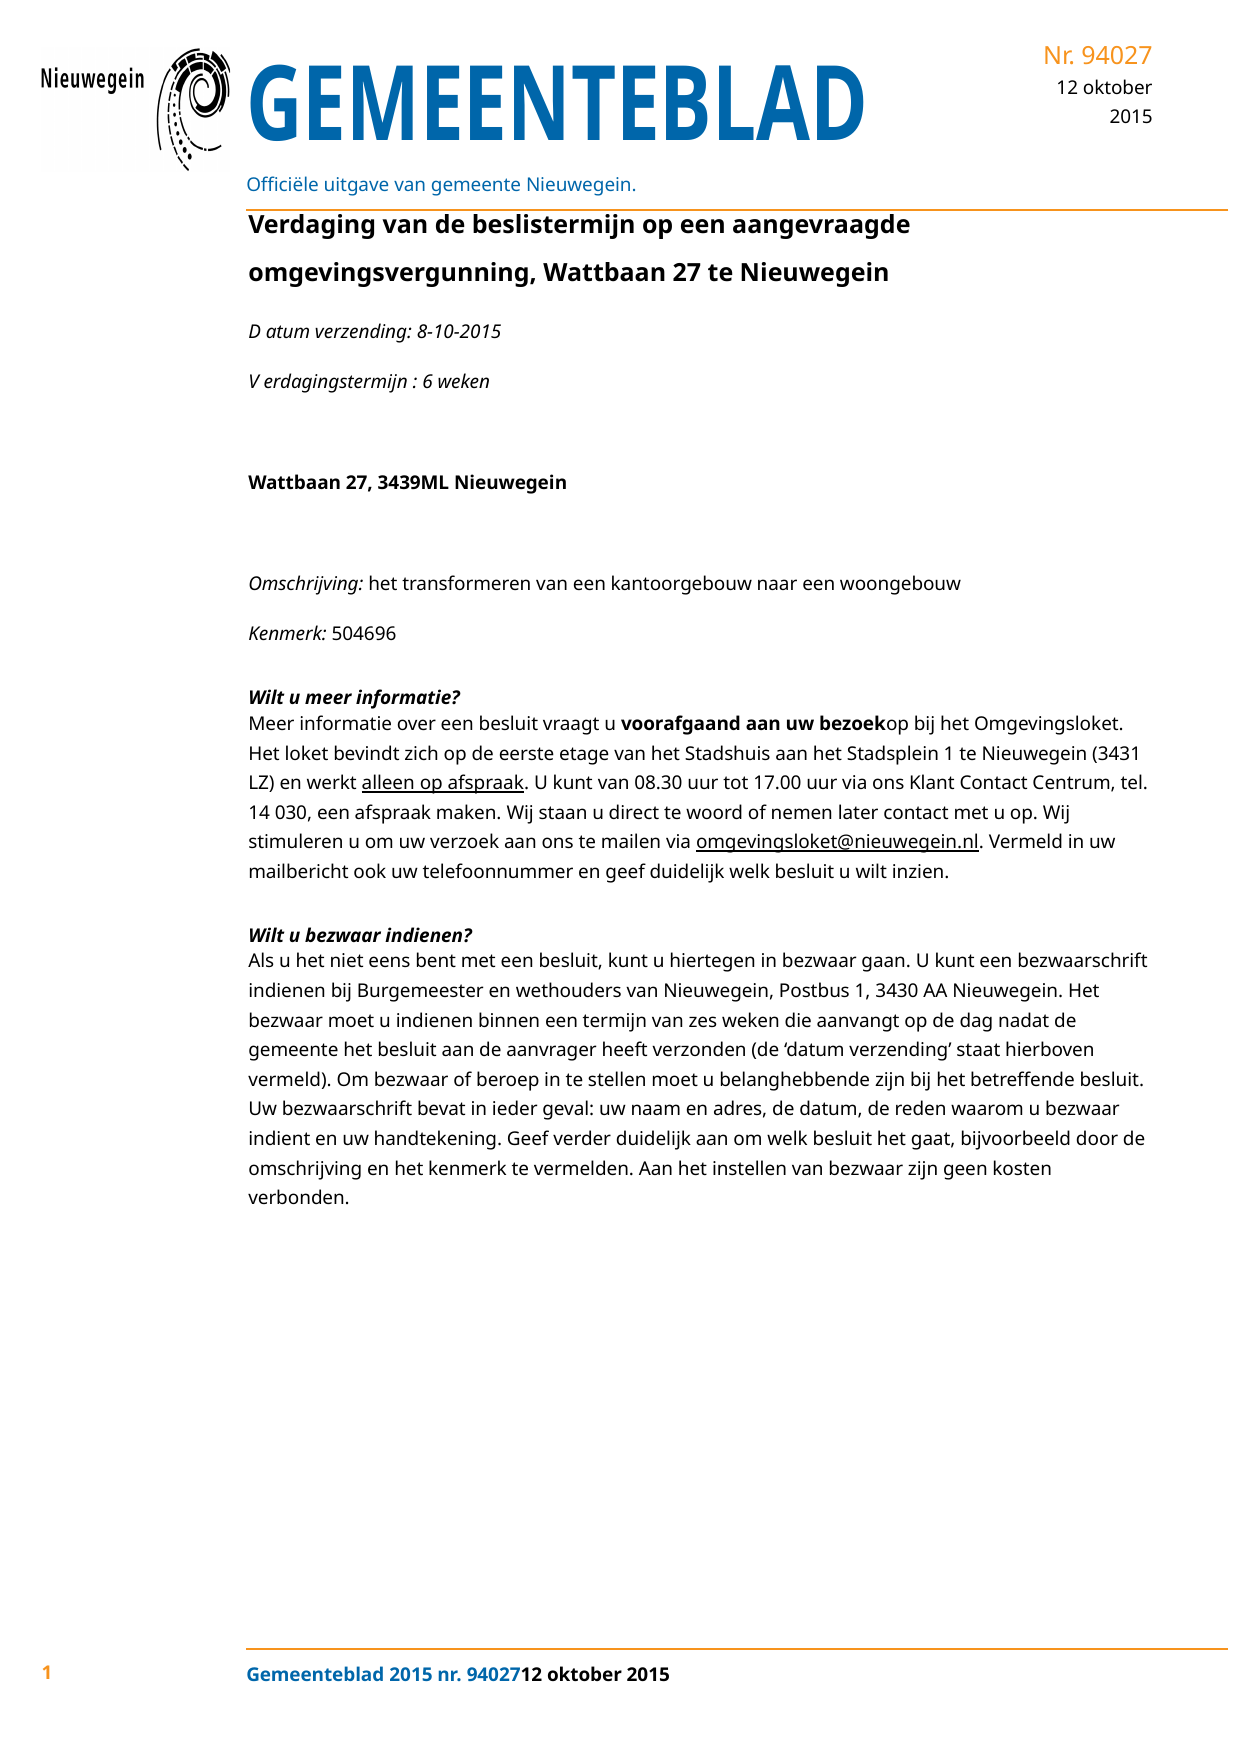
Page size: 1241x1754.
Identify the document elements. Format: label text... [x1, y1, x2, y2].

text V erdagingstermijn : 6 weken [248, 368, 1152, 394]
text Kenmerk: 504696 [248, 620, 1152, 646]
text Wilt u bezwaar indienen? [248, 922, 1152, 948]
text Wattbaan 27, 3439ML Nieuwegein [248, 469, 1152, 495]
text Omschrijving: het transformeren van een kantoorgebouw naar een woongebouw [248, 570, 1152, 596]
picture [41, 47, 231, 172]
text Als u het niet eens bent met een besluit, kunt u hiertegen in bezwaar gaan. U kunt een bezwaarschrift indienen bij Burgemeester en wethouders van Nieuwegein, Postbus 1, 3430 AA Nieuwegein. Het bezwaar moet u indienen binnen een termijn van zes weken die aanvangt op de dag nadat de gemeente het besluit aan de aanvrager heeft verzonden (de ‘datum verzending’ staat hierboven vermeld). Om bezwaar of beroep in te stellen moet u belanghebbende zijn bij het betreffende besluit. Uw bezwaarschrift bevat in ieder geval: uw naam en adres, de datum, de reden waarom u bezwaar indient en uw handtekening. Geef verder duidelijk aan om welk besluit het gaat, bijvoorbeeld door de omschrijving en het kenmerk te vermelden. Aan het instellen van bezwaar zijn geen kosten verbonden. [248, 948, 1152, 1210]
text Meer informatie over een besluit vraagt u voorafgaand aan uw bezoekop bij het Omgevingsloket. Het loket bevindt zich op de eerste etage van het Stadshuis aan het Stadsplein 1 te Nieuwegein (3431 LZ) en werkt alleen op afspraak. U kunt van 08.30 uur tot 17.00 uur via ons Klant Contact Centrum, tel. 14 030, een afspraak maken. Wij staan u direct te woord of nemen later contact met u op. Wij stimuleren u om uw verzoek aan ons te mailen via omgevingsloket@nieuwegein.nl. Vermeld in uw mailbericht ook uw telefoonnummer en geef duidelijk welk besluit u wilt inzien. [248, 710, 1152, 884]
text D atum verzending: 8-10-2015 [248, 318, 1152, 344]
text Verdaging van de beslistermijn op een aangevraagde omgevingsvergunning, Wattbaan 27 te Nieuwegein [248, 211, 1152, 288]
text Wilt u meer informatie? [248, 684, 1152, 710]
